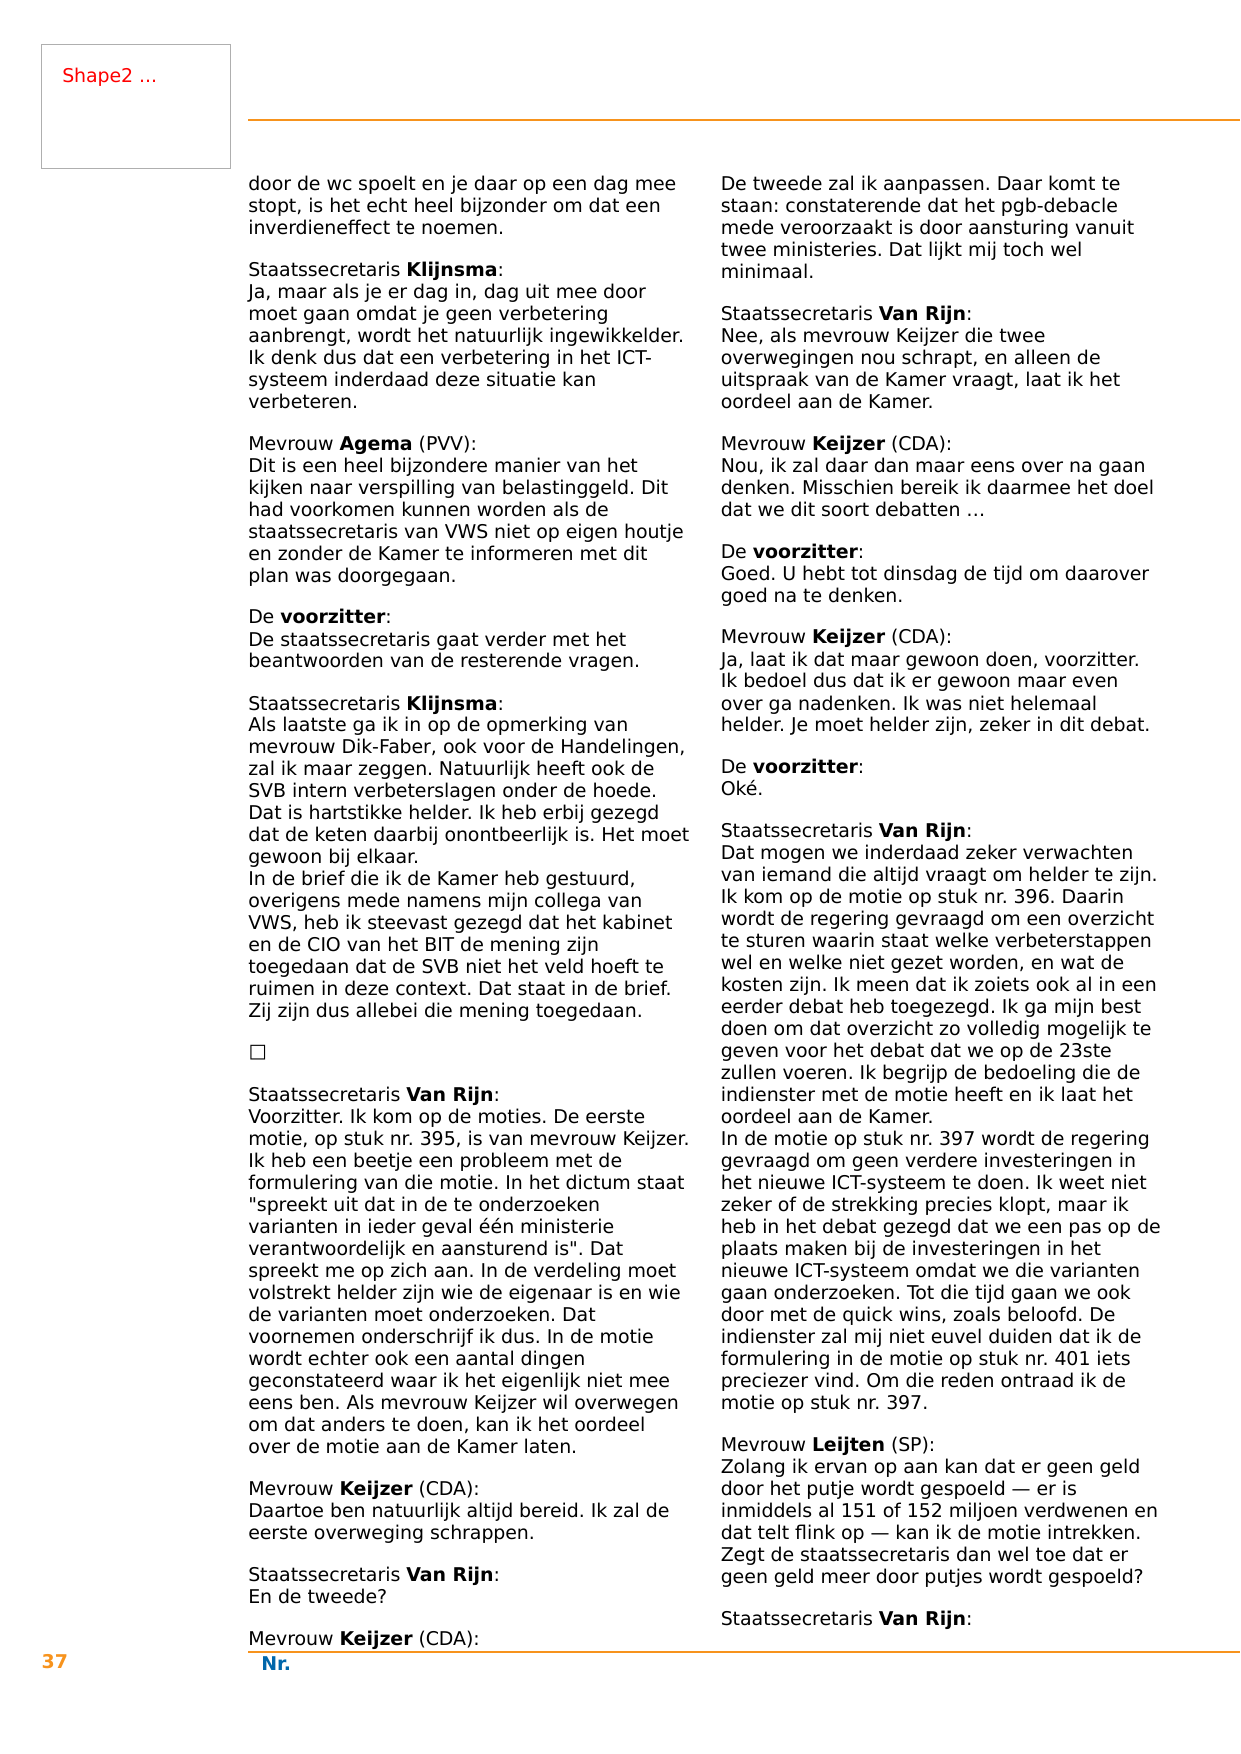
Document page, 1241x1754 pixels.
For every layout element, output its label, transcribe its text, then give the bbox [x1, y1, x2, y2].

text Ja, maar als je er dag in, dag uit mee door moet gaan omdat je geen verbetering aanbrengt, wordt het natuurlijk ingewikkelder. Ik denk dus dat een verbetering in het ICT-systeem inderdaad deze situatie kan verbeteren. [248, 281, 691, 413]
text Mevrouw Agema (PVV): [248, 433, 691, 454]
text Staatssecretaris Van Rijn: [721, 303, 1163, 325]
text Goed. U hebt tot dinsdag de tijd om daarover goed na te denken. [721, 562, 1163, 606]
text Daartoe ben natuurlijk altijd bereid. Ik zal de eerste overweging schrappen. [248, 1500, 691, 1544]
text Als laatste ga ik in op de opmerking van mevrouw Dik-Faber, ook voor de Handelingen, zal ik maar zeggen. Natuurlijk heeft ook de SVB intern verbeterslagen onder de hoede. Dat is hartstikke helder. Ik heb erbij gezegd dat de keten daarbij onontbeerlijk is. Het moet gewoon bij elkaar. [248, 714, 691, 868]
text De staatssecretaris gaat verder met het beantwoorden van de resterende vragen. [248, 628, 691, 672]
text Mevrouw Keijzer (CDA): [248, 1478, 691, 1500]
text Oké. [721, 778, 1163, 800]
text Ik kom op de motie op stuk nr. 396. Daarin wordt de regering gevraagd om een overzicht te sturen waarin staat welke verbeterstappen wel en welke niet gezet worden, en wat de kosten zijn. Ik meen dat ik zoiets ook al in een eerder debat heb toegezegd. Ik ga mijn best doen om dat overzicht zo volledig mogelijk te geven voor het debat dat we op de 23ste zullen voeren. Ik begrijp de bedoeling die de indienster met de motie heeft en ik laat het oordeel aan de Kamer. [721, 886, 1163, 1128]
text ⬜ [248, 1042, 691, 1064]
text Staatssecretaris Van Rijn: [248, 1564, 691, 1586]
text Mevrouw Leijten (SP): [721, 1434, 1163, 1456]
text In de brief die ik de Kamer heb gestuurd, overigens mede namens mijn collega van VWS, heb ik steevast gezegd dat het kabinet en de CIO van het BIT de mening zijn toegedaan dat de SVB niet het veld hoeft te ruimen in deze context. Dat staat in de brief. Zij zijn dus allebei die mening toegedaan. [248, 868, 691, 1022]
text Dat mogen we inderdaad zeker verwachten van iemand die altijd vraagt om helder te zijn. [721, 842, 1163, 886]
text Ik bedoel dus dat ik er gewoon maar even over ga nadenken. Ik was niet helemaal helder. Je moet helder zijn, zeker in dit debat. [721, 670, 1163, 736]
text Mevrouw Keijzer (CDA): [721, 433, 1163, 454]
text De voorzitter: [248, 606, 691, 628]
text Nou, ik zal daar dan maar eens over na gaan denken. Misschien bereik ik daarmee het doel dat we dit soort debatten … [721, 454, 1163, 521]
text De voorzitter: [721, 541, 1163, 562]
text Ja, laat ik dat maar gewoon doen, voorzitter. [721, 648, 1163, 670]
text Mevrouw Keijzer (CDA): [721, 626, 1163, 648]
text Zolang ik ervan op aan kan dat er geen geld door het putje wordt gespoeld — er is inmiddels al 151 of 152 miljoen verdwenen en dat telt flink op — kan ik de motie intrekken. Zegt de staatssecretaris dan wel toe dat er geen geld meer door putjes wordt gespoeld? [721, 1456, 1163, 1588]
text De tweede zal ik aanpassen. Daar komt te staan: constaterende dat het pgb-debacle mede veroorzaakt is door aansturing vanuit twee ministeries. Dat lijkt mij toch wel minimaal. [721, 173, 1163, 283]
text door de wc spoelt en je daar op een dag mee stopt, is het echt heel bijzonder om dat een inverdieneffect te noemen. [248, 173, 691, 239]
text Staatssecretaris Klijnsma: [248, 259, 691, 281]
text Staatssecretaris Van Rijn: [721, 1608, 1163, 1629]
text Staatssecretaris Van Rijn: [248, 1084, 691, 1106]
text Nee, als mevrouw Keijzer die twee overwegingen nou schrapt, en alleen de uitspraak van de Kamer vraagt, laat ik het oordeel aan de Kamer. [721, 325, 1163, 413]
text De voorzitter: [721, 756, 1163, 778]
text In de motie op stuk nr. 397 wordt de regering gevraagd om geen verdere investeringen in het nieuwe ICT-systeem te doen. Ik weet niet zeker of de strekking precies klopt, maar ik heb in het debat gezegd dat we een pas op de plaats maken bij de investeringen in het nieuwe ICT-systeem omdat we die varianten gaan onderzoeken. Tot die tijd gaan we ook door met de quick wins, zoals beloofd. De indienster zal mij niet euvel duiden dat ik de formulering in de motie op stuk nr. 401 iets preciezer vind. Om die reden ontraad ik de motie op stuk nr. 397. [721, 1128, 1163, 1414]
text Staatssecretaris Klijnsma: [248, 692, 691, 714]
text Mevrouw Keijzer (CDA): [248, 1628, 691, 1649]
text Staatssecretaris Van Rijn: [721, 820, 1163, 842]
text Voorzitter. Ik kom op de moties. De eerste motie, op stuk nr. 395, is van mevrouw Keijzer. Ik heb een beetje een probleem met de formulering van die motie. In het dictum staat "spreekt uit dat in de te onderzoeken varianten in ieder geval één ministerie verantwoordelijk en aansturend is". Dat spreekt me op zich aan. In de verdeling moet volstrekt helder zijn wie de eigenaar is en wie de varianten moet onderzoeken. Dat voornemen onderschrijf ik dus. In de motie wordt echter ook een aantal dingen geconstateerd waar ik het eigenlijk niet mee eens ben. Als mevrouw Keijzer wil overwegen om dat anders te doen, kan ik het oordeel over de motie aan de Kamer laten. [248, 1106, 691, 1458]
text En de tweede? [248, 1586, 691, 1608]
text Dit is een heel bijzondere manier van het kijken naar verspilling van belastinggeld. Dit had voorkomen kunnen worden als de staatssecretaris van VWS niet op eigen houtje en zonder de Kamer te informeren met dit plan was doorgegaan. [248, 454, 691, 586]
